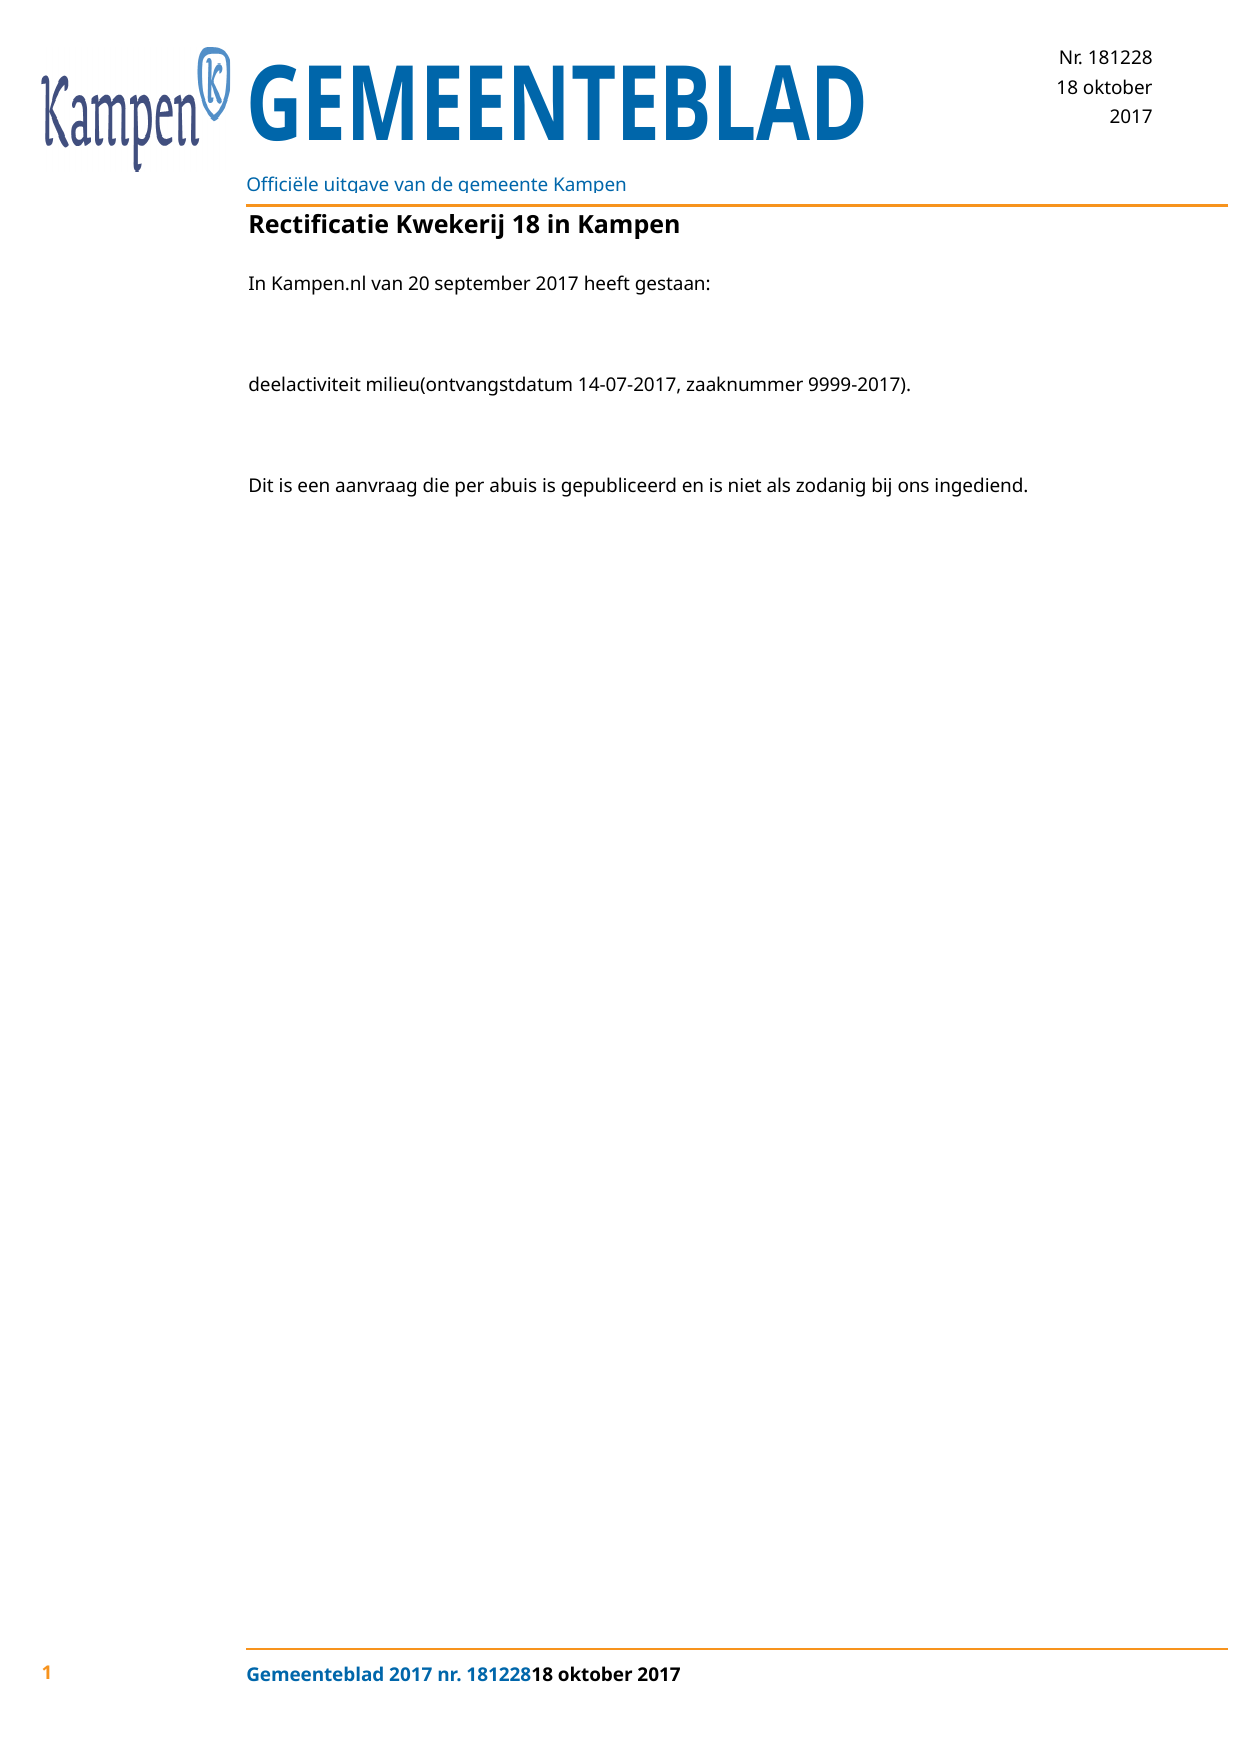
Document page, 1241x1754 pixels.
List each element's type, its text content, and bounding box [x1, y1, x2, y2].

text In Kampen.nl van 20 september 2017 heeft gestaan: [248, 270, 1152, 296]
text deelactiviteit milieu(ontvangstdatum 14-07-2017, zaaknummer 9999-2017). [248, 371, 1152, 397]
text Rectificatie Kwekerij 18 in Kampen [248, 207, 1152, 241]
picture [41, 47, 231, 172]
text Dit is een aanvraag die per abuis is gepubliceerd en is niet als zodanig bij ons ingediend. [248, 472, 1152, 498]
